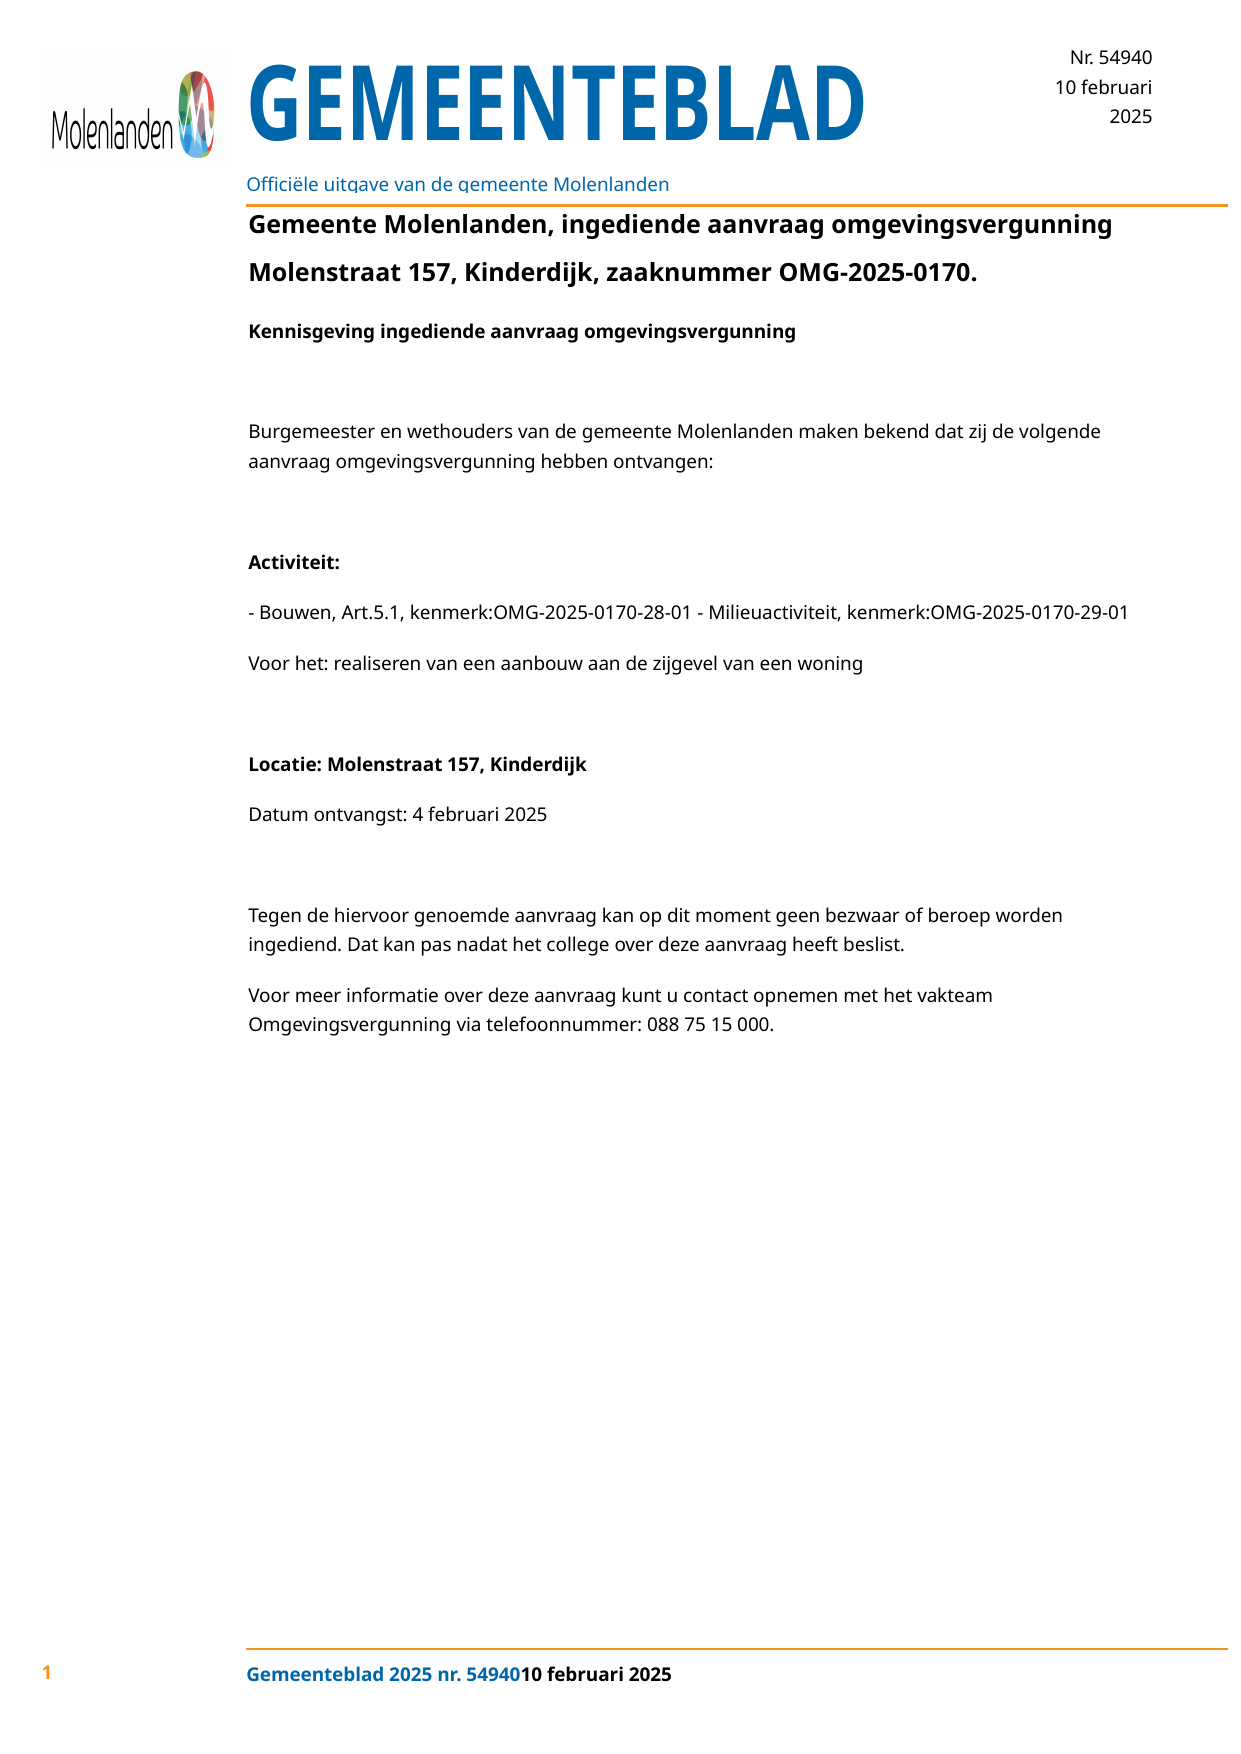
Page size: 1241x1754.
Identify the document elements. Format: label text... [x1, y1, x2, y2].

text Gemeente Molenlanden, ingediende aanvraag omgevingsvergunning Molenstraat 157, Kinderdijk, zaaknummer OMG-2025-0170. [248, 207, 1152, 288]
text Tegen de hiervoor genoemde aanvraag kan op dit moment geen bezwaar of beroep worden ingediend. Dat kan pas nadat het college over deze aanvraag heeft beslist. [248, 902, 1152, 957]
text Voor het: realiseren van een aanbouw aan de zijgevel van een woning [248, 650, 1152, 676]
text Burgemeester en wethouders van de gemeente Molenlanden maken bekend dat zij de volgende aanvraag omgevingsvergunning hebben ontvangen: [248, 419, 1152, 474]
text Kennisgeving ingediende aanvraag omgevingsvergunning [248, 318, 1152, 344]
text - Bouwen, Art.5.1, kenmerk:OMG-2025-0170-28-01 - Milieuactiviteit, kenmerk:OMG-2025-0170-29-01 [248, 599, 1152, 625]
text Voor meer informatie over deze aanvraag kunt u contact opnemen met het vakteam Omgevingsvergunning via telefoonnummer: 088 75 15 000. [248, 982, 1152, 1037]
text Datum ontvangst: 4 februari 2025 [248, 801, 1152, 827]
text Activiteit: [248, 549, 1152, 575]
picture [41, 47, 231, 172]
text Locatie: Molenstraat 157, Kinderdijk [248, 751, 1152, 777]
